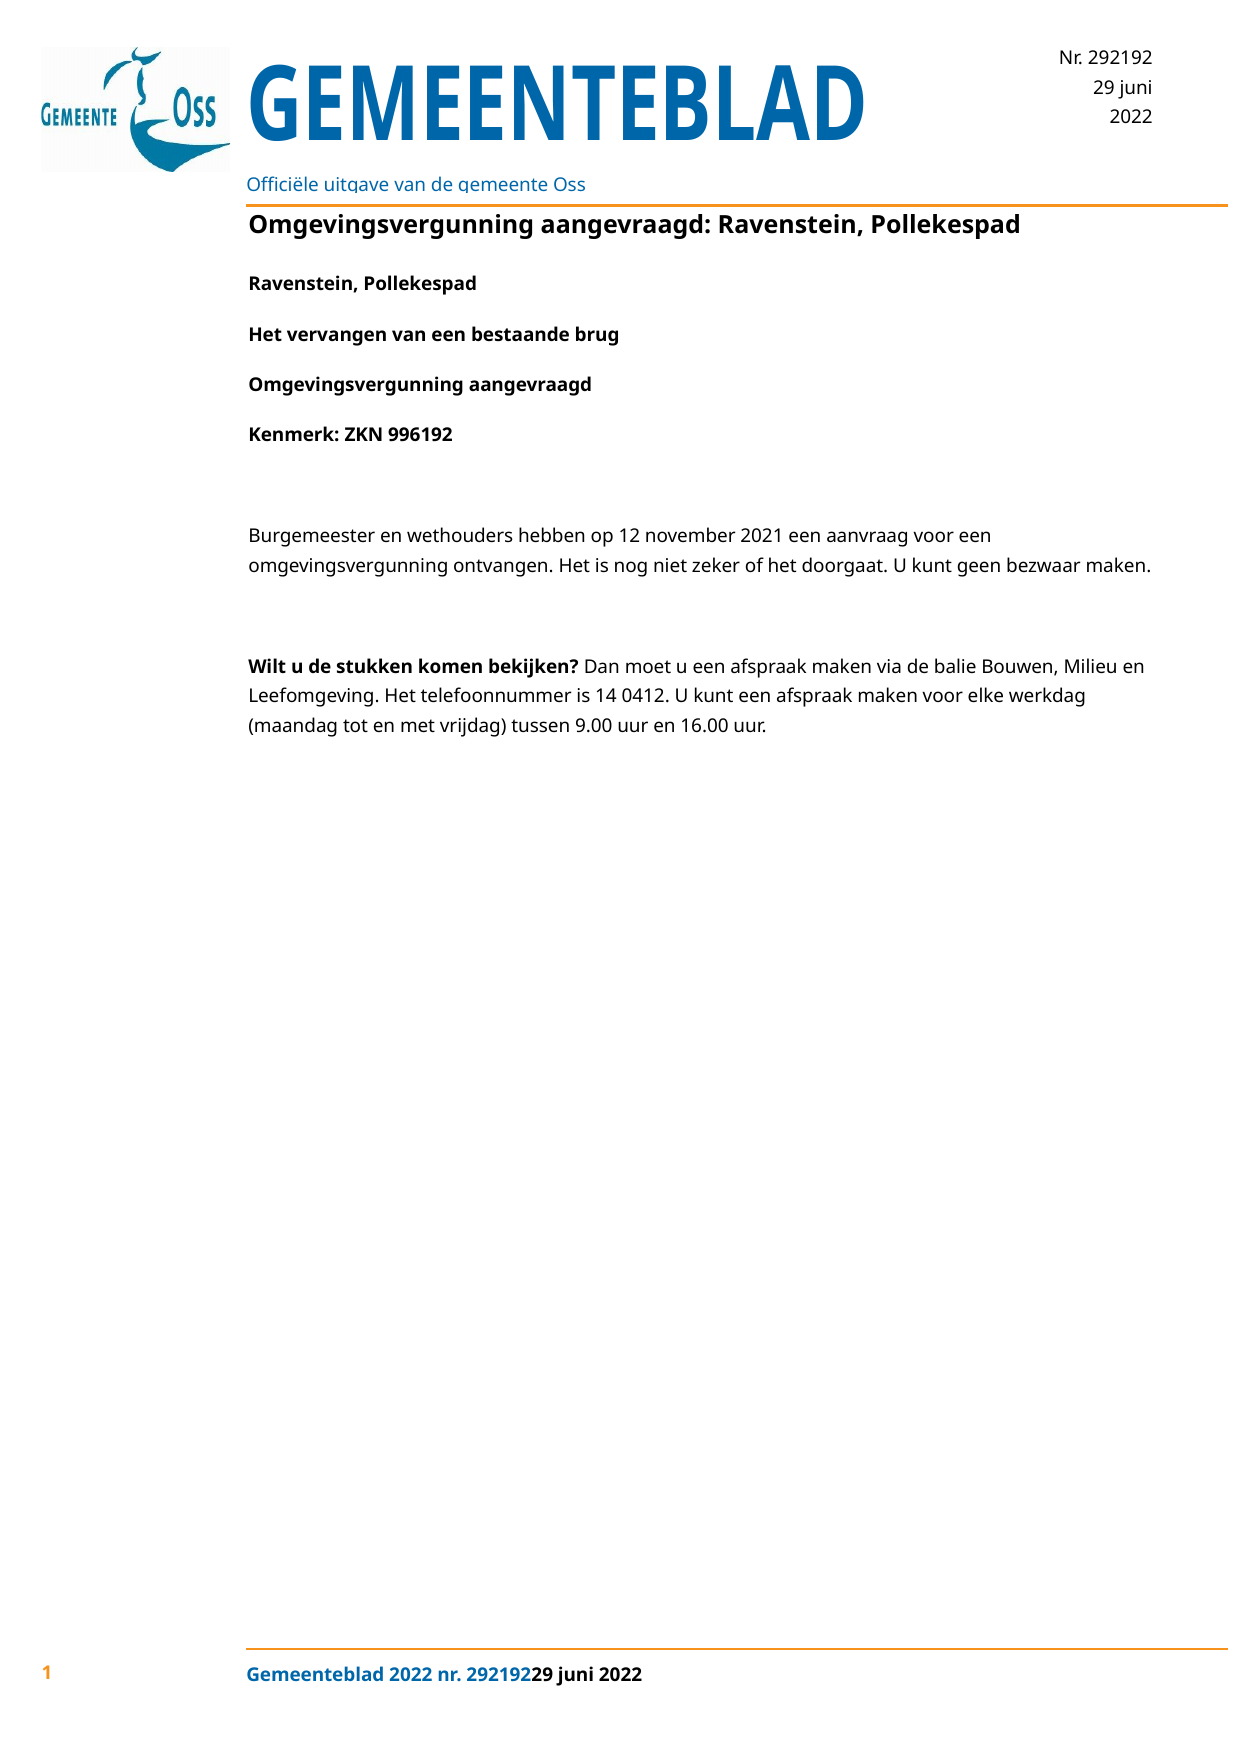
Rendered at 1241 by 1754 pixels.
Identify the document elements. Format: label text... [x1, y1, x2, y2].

text Omgevingsvergunning aangevraagd [248, 371, 1152, 397]
text Wilt u de stukken komen bekijken? Dan moet u een afspraak maken via de balie Bouwen, Milieu en Leefomgeving. Het telefoonnummer is 14 0412. U kunt een afspraak maken voor elke werkdag (maandag tot en met vrijdag) tussen 9.00 uur en 16.00 uur. [248, 653, 1152, 738]
text Ravenstein, Pollekespad [248, 270, 1152, 296]
text Omgevingsvergunning aangevraagd: Ravenstein, Pollekespad [248, 207, 1152, 241]
text Kenmerk: ZKN 996192 [248, 422, 1152, 447]
text Het vervangen van een bestaande brug [248, 321, 1152, 346]
picture [41, 47, 231, 172]
text Burgemeester en wethouders hebben op 12 november 2021 een aanvraag voor een omgevingsvergunning ontvangen. Het is nog niet zeker of het doorgaat. U kunt geen bezwaar maken. [248, 522, 1152, 578]
